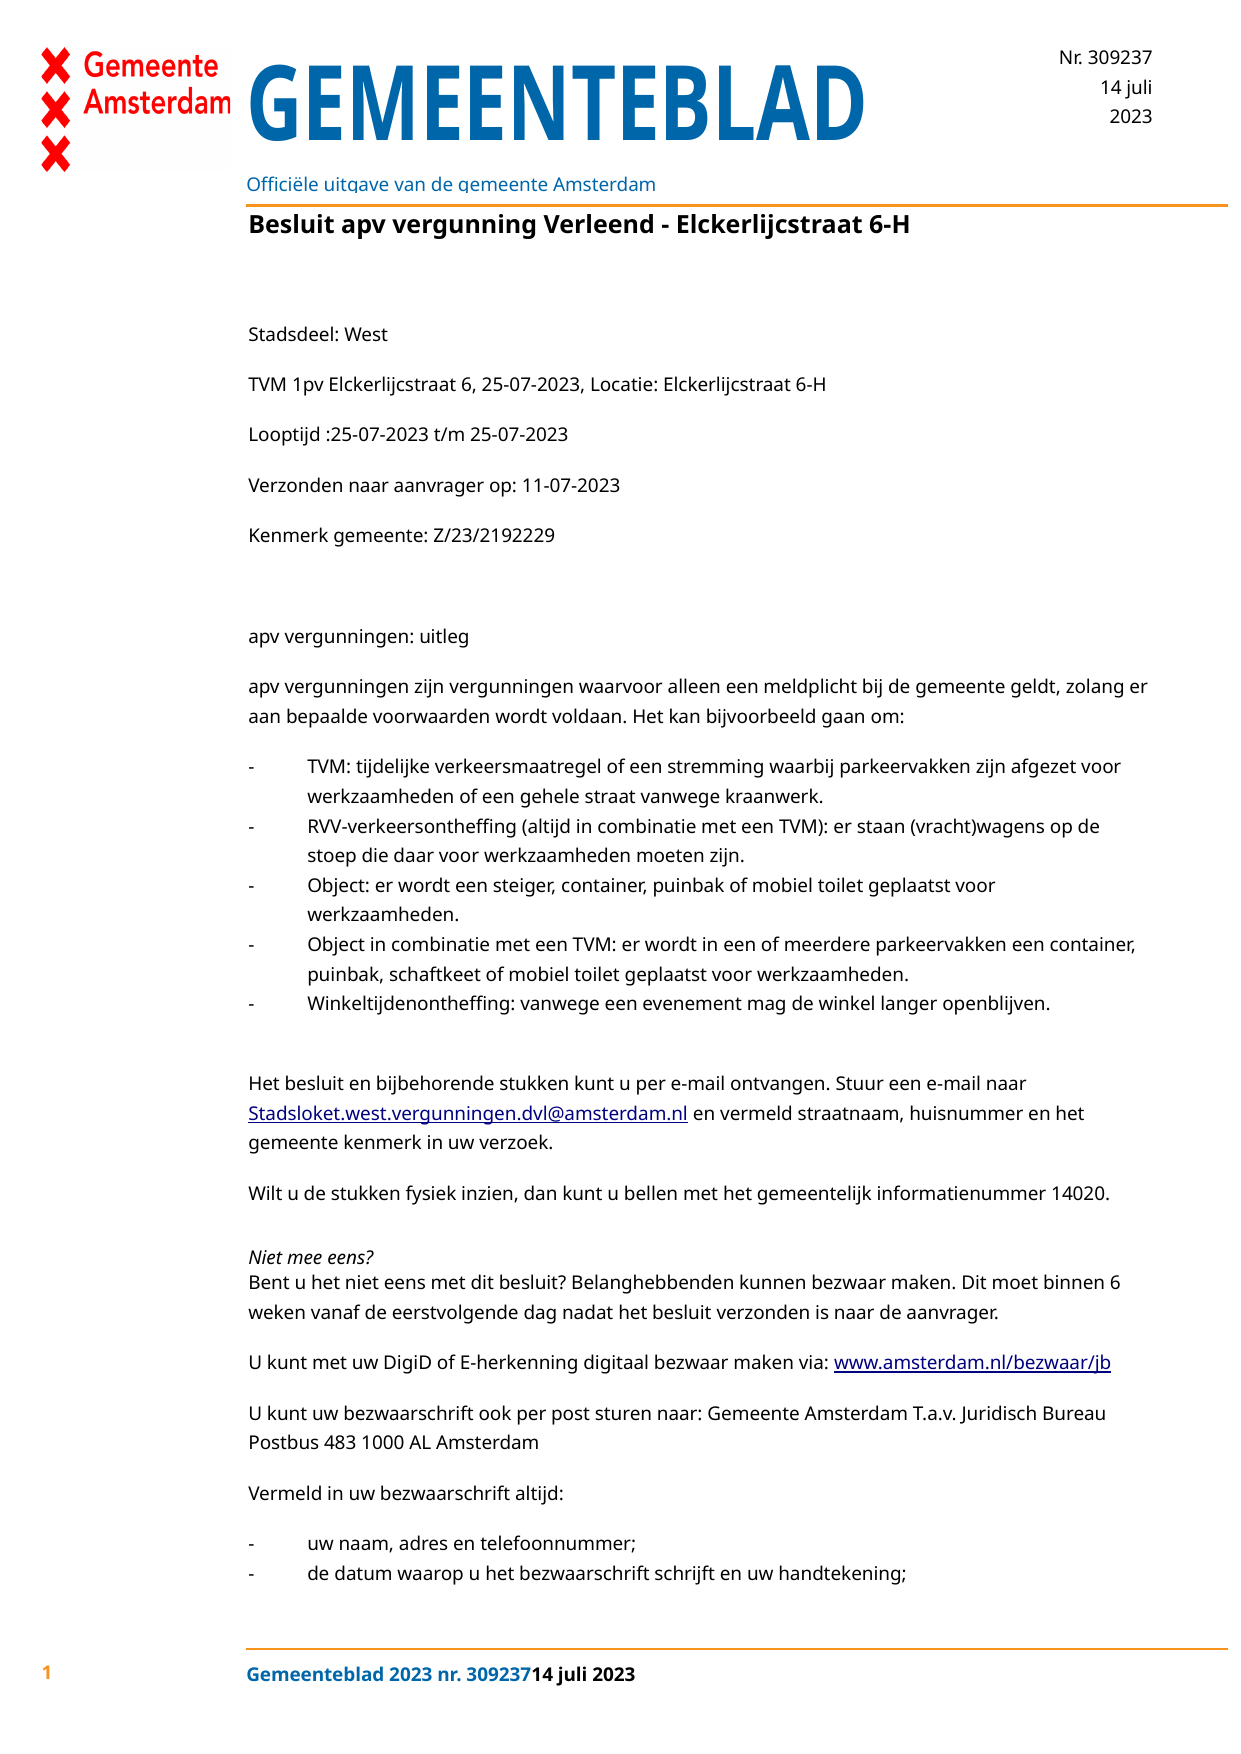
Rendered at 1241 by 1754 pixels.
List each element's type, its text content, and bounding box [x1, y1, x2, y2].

text U kunt uw bezwaarschrift ook per post sturen naar: Gemeente Amsterdam T.a.v. Juridisch Bureau Postbus 483 1000 AL Amsterdam [248, 1400, 1152, 1455]
text Vermeld in uw bezwaarschrift altijd: [248, 1480, 1152, 1506]
text Wilt u de stukken fysiek inzien, dan kunt u bellen met het gemeentelijk informatienummer 14020. [248, 1180, 1152, 1206]
picture [41, 47, 231, 172]
text Bent u het niet eens met dit besluit? Belanghebbenden kunnen bezwaar maken. Dit moet binnen 6 weken vanaf de eerstvolgende dag nadat het besluit verzonden is naar de aanvrager. [248, 1269, 1152, 1325]
list de datum waarop u het bezwaarschrift schrijft en uw handtekening; [248, 1560, 1152, 1586]
text TVM 1pv Elckerlijcstraat 6, 25-07-2023, Locatie: Elckerlijcstraat 6-H [248, 371, 1152, 397]
text Besluit apv vergunning Verleend - Elckerlijcstraat 6-H [248, 207, 1152, 241]
text apv vergunningen zijn vergunningen waarvoor alleen een meldplicht bij de gemeente geldt, zolang er aan bepaalde voorwaarden wordt voldaan. Het kan bijvoorbeeld gaan om: [248, 674, 1152, 729]
text U kunt met uw DigiD of E-herkenning digitaal bezwaar maken via: www.amsterdam.nl/bezwaar/jb [248, 1349, 1152, 1375]
text Niet mee eens? [248, 1244, 1152, 1269]
list Object in combinatie met een TVM: er wordt in een of meerdere parkeervakken een container, puinbak, schaftkeet of mobiel toilet geplaatst voor werkzaamheden. [248, 931, 1152, 986]
list RVV-verkeersontheffing (altijd in combinatie met een TVM): er staan (vracht)wagens op de stoep die daar voor werkzaamheden moeten zijn. [248, 813, 1152, 868]
list TVM: tijdelijke verkeersmaatregel of een stremming waarbij parkeervakken zijn afgezet voor werkzaamheden of een gehele straat vanwege kraanwerk. [248, 754, 1152, 809]
text apv vergunningen: uitleg [248, 623, 1152, 649]
text Stadsdeel: West [248, 321, 1152, 346]
list uw naam, adres en telefoonnummer; [248, 1530, 1152, 1556]
text Verzonden naar aanvrager op: 11-07-2023 [248, 472, 1152, 498]
list Winkeltijdenontheffing: vanwege een evenement mag de winkel langer openblijven. [248, 990, 1152, 1016]
text Looptijd :25-07-2023 t/m 25-07-2023 [248, 422, 1152, 447]
text Het besluit en bijbehorende stukken kunt u per e-mail ontvangen. Stuur een e-mail naar Stadsloket.west.vergunningen.dvl@amsterdam.nl en vermeld straatnaam, huisnummer en het gemeente kenmerk in uw verzoek. [248, 1070, 1152, 1155]
list Object: er wordt een steiger, container, puinbak of mobiel toilet geplaatst voor werkzaamheden. [248, 872, 1152, 927]
text Kenmerk gemeente: Z/23/2192229 [248, 522, 1152, 548]
